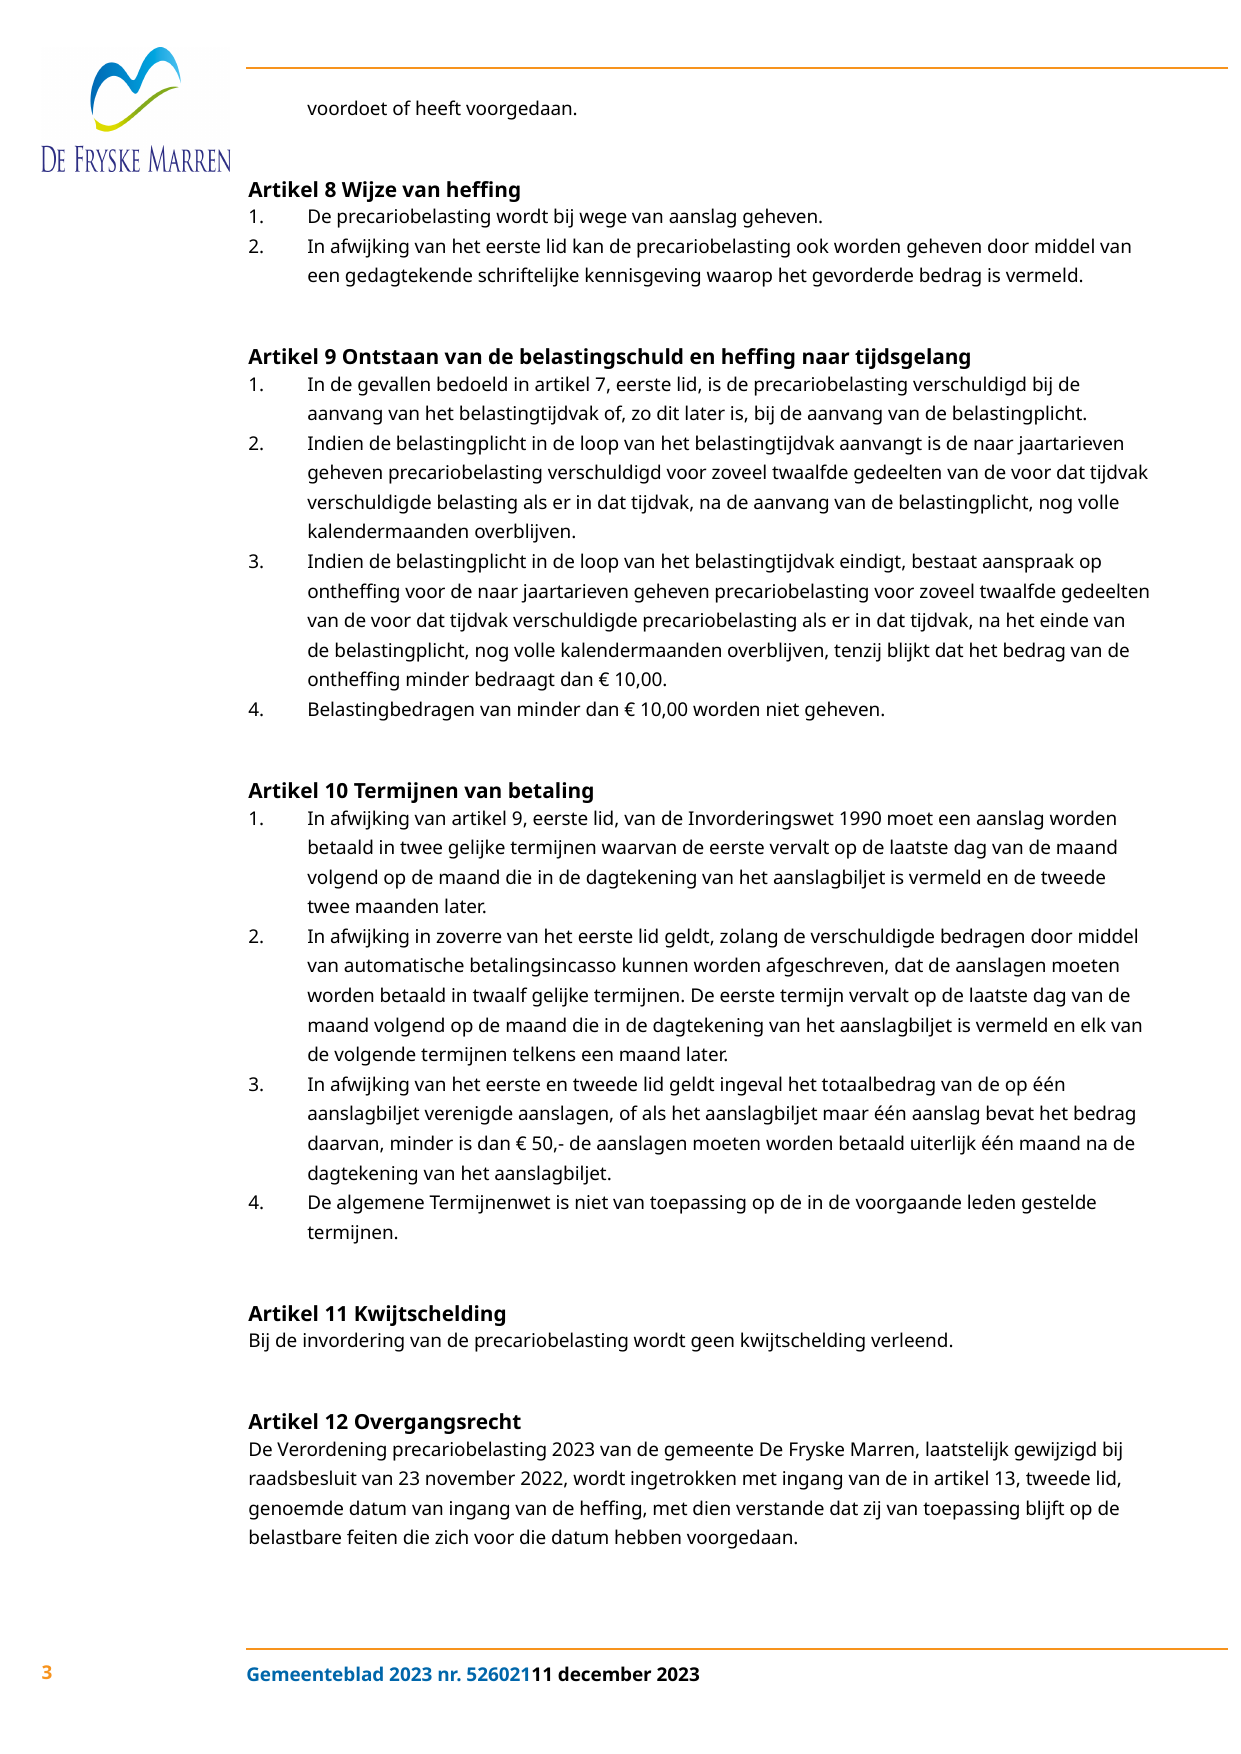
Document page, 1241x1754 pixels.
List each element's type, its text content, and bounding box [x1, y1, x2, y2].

text Artikel 10 Termijnen van betaling [248, 776, 1152, 805]
text Artikel 9 Ontstaan van de belastingschuld en heffing naar tijdsgelang [248, 342, 1152, 371]
text Artikel 12 Overgangsrecht [248, 1407, 1152, 1436]
list De precariobelasting wordt bij wege van aanslag geheven. [248, 203, 1152, 229]
list De algemene Termijnenwet is niet van toepassing op de in de voorgaande leden gestelde termijnen. [248, 1189, 1152, 1244]
list In afwijking van artikel 9, eerste lid, van de Invorderingswet 1990 moet een aanslag worden betaald in twee gelijke termijnen waarvan de eerste vervalt op de laatste dag van de maand volgend op de maand die in de dagtekening van het aanslagbiljet is vermeld en de tweede twee maanden later. [248, 805, 1152, 919]
text Bij de invordering van de precariobelasting wordt geen kwijtschelding verleend. [248, 1327, 1152, 1353]
text De Verordening precariobelasting 2023 van de gemeente De Fryske Marren, laatstelijk gewijzigd bij raadsbesluit van 23 november 2022, wordt ingetrokken met ingang van de in artikel 13, tweede lid, genoemde datum van ingang van de heffing, met dien verstande dat zij van toepassing blijft op de belastbare feiten die zich voor die datum hebben voorgedaan. [248, 1436, 1152, 1550]
list Belastingbedragen van minder dan € 10,00 worden niet geheven. [248, 696, 1152, 722]
text Artikel 8 Wijze van heffing [248, 175, 1152, 203]
list In afwijking in zoverre van het eerste lid geldt, zolang de verschuldigde bedragen door middel van automatische betalingsincasso kunnen worden afgeschreven, dat de aanslagen moeten worden betaald in twaalf gelijke termijnen. De eerste termijn vervalt op de laatste dag van de maand volgend op de maand die in de dagtekening van het aanslagbiljet is vermeld en elk van de volgende termijnen telkens een maand later. [248, 923, 1152, 1067]
picture [41, 47, 231, 172]
text Artikel 11 Kwijtschelding [248, 1299, 1152, 1327]
list In de gevallen bedoeld in artikel 7, eerste lid, is de precariobelasting verschuldigd bij de aanvang van het belastingtijdvak of, zo dit later is, bij de aanvang van de belastingplicht. [248, 371, 1152, 426]
list In afwijking van het eerste lid kan de precariobelasting ook worden geheven door middel van een gedagtekende schriftelijke kennisgeving waarop het gevorderde bedrag is vermeld. [248, 233, 1152, 288]
list voordoet of heeft voorgedaan. [248, 95, 1152, 121]
list In afwijking van het eerste en tweede lid geldt ingeval het totaalbedrag van de op één aanslagbiljet verenigde aanslagen, of als het aanslagbiljet maar één aanslag bevat het bedrag daarvan, minder is dan € 50,- de aanslagen moeten worden betaald uiterlijk één maand na de dagtekening van het aanslagbiljet. [248, 1071, 1152, 1185]
list Indien de belastingplicht in de loop van het belastingtijdvak aanvangt is de naar jaartarieven geheven precariobelasting verschuldigd voor zoveel twaalfde gedeelten van de voor dat tijdvak verschuldigde belasting als er in dat tijdvak, na de aanvang van de belastingplicht, nog volle kalendermaanden overblijven. [248, 430, 1152, 544]
list Indien de belastingplicht in de loop van het belastingtijdvak eindigt, bestaat aanspraak op ontheffing voor de naar jaartarieven geheven precariobelasting voor zoveel twaalfde gedeelten van de voor dat tijdvak verschuldigde precariobelasting als er in dat tijdvak, na het einde van de belastingplicht, nog volle kalendermaanden overblijven, tenzij blijkt dat het bedrag van de ontheffing minder bedraagt dan € 10,00. [248, 548, 1152, 692]
